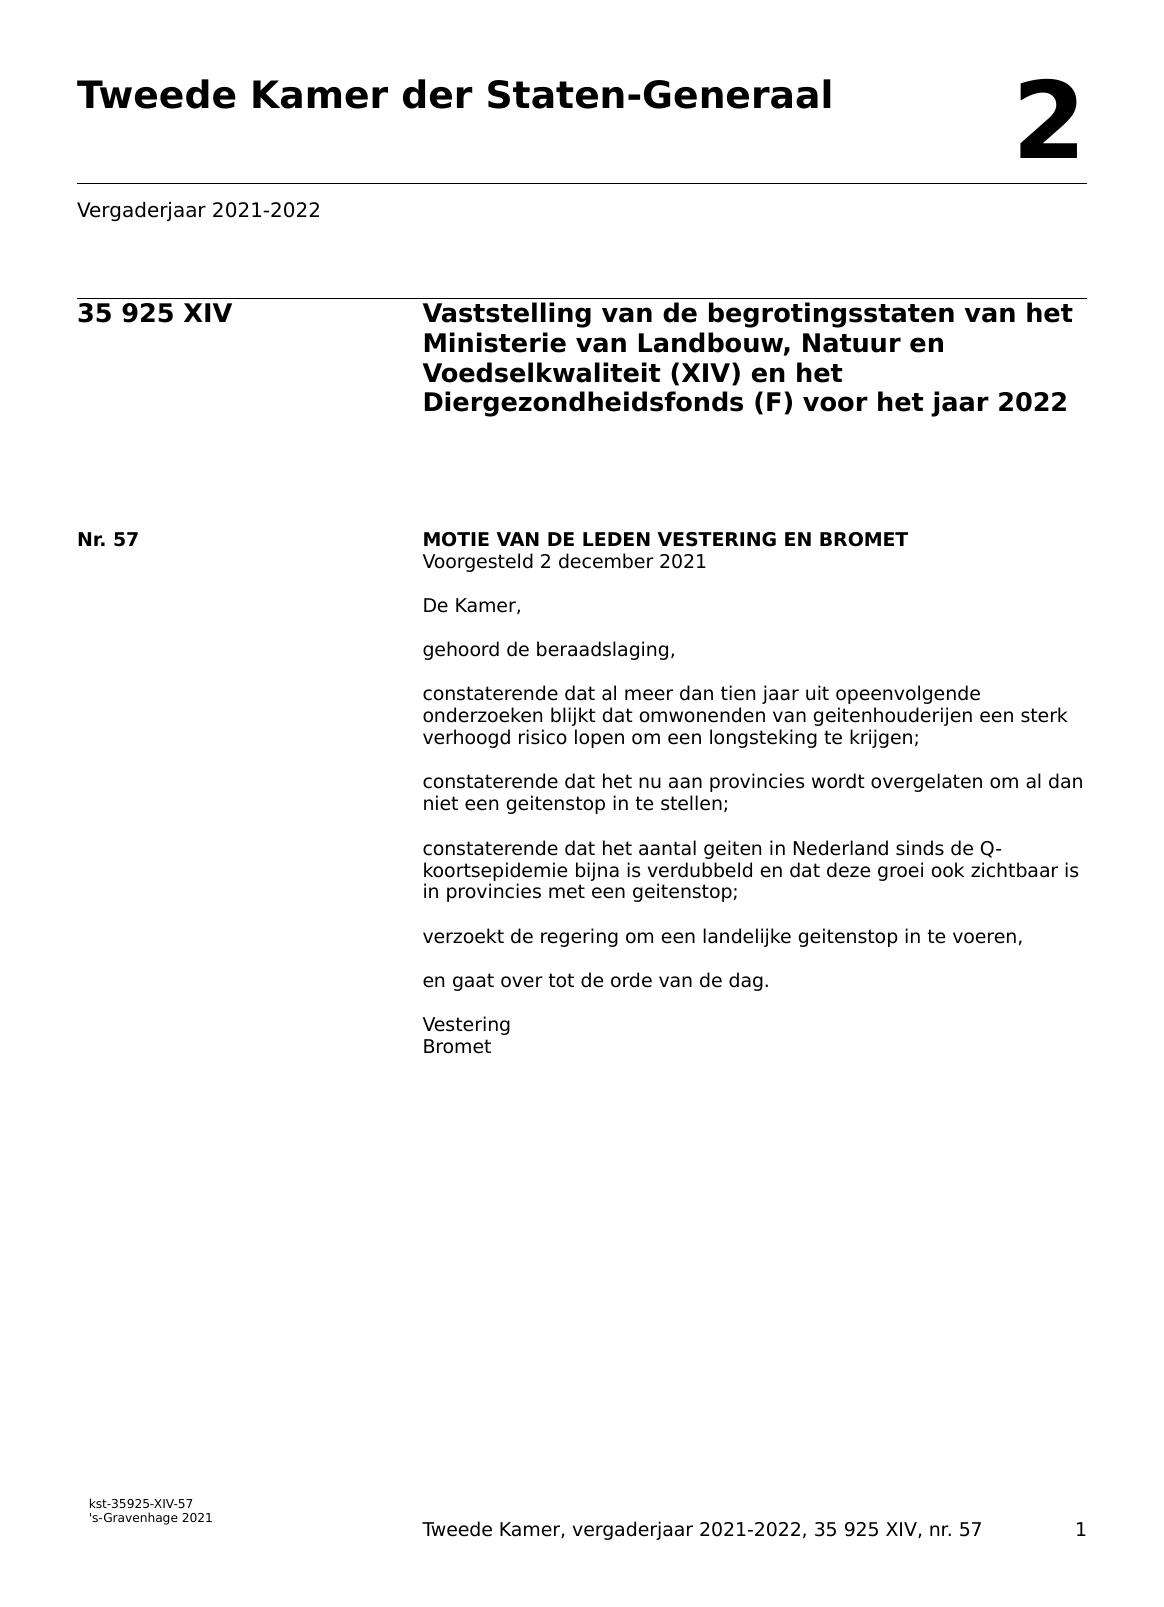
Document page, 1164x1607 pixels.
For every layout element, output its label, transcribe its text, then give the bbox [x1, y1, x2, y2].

text Bromet [422, 1036, 1087, 1058]
text De Kamer, [422, 595, 1087, 617]
text gehoord de beraadslaging, [422, 639, 1087, 661]
text constaterende dat het aantal geiten in Nederland sinds de Q-koortsepidemie bijna is verdubbeld en dat deze groei ook zichtbaar is in provincies met een geitenstop; [422, 837, 1087, 903]
table_header 2 [886, 59, 1087, 183]
text kst-35925-XIV-57 [88, 1497, 323, 1511]
text constaterende dat het nu aan provincies wordt overgelaten om al dan niet een geitenstop in te stellen; [422, 771, 1087, 815]
subtitle Nr. 57 MOTIE VAN DE LEDEN VESTERING EN BROMET [77, 529, 1087, 551]
text 's-Gravenhage 2021 [88, 1511, 323, 1525]
text en gaat over tot de orde van de dag. [422, 970, 1087, 992]
table_cell Vergaderjaar 2021-2022 [77, 184, 1087, 298]
table_header Tweede Kamer der Staten-Generaal [77, 59, 886, 183]
text Vestering [422, 1014, 1087, 1036]
text verzoekt de regering om een landelijke geitenstop in te voeren, [422, 926, 1087, 948]
text constaterende dat al meer dan tien jaar uit opeenvolgende onderzoeken blijkt dat omwonenden van geitenhouderijen een sterk verhoogd risico lopen om een longsteking te krijgen; [422, 683, 1087, 749]
text Voorgesteld 2 december 2021 [422, 551, 1087, 573]
subtitle 35 925 XIV Vaststelling van de begrotingsstaten van het Ministerie van Landbouw, Natuur en Voedselkwaliteit (XIV) en het Diergezondheidsfonds (F) voor het jaar 2022 [77, 299, 1087, 418]
